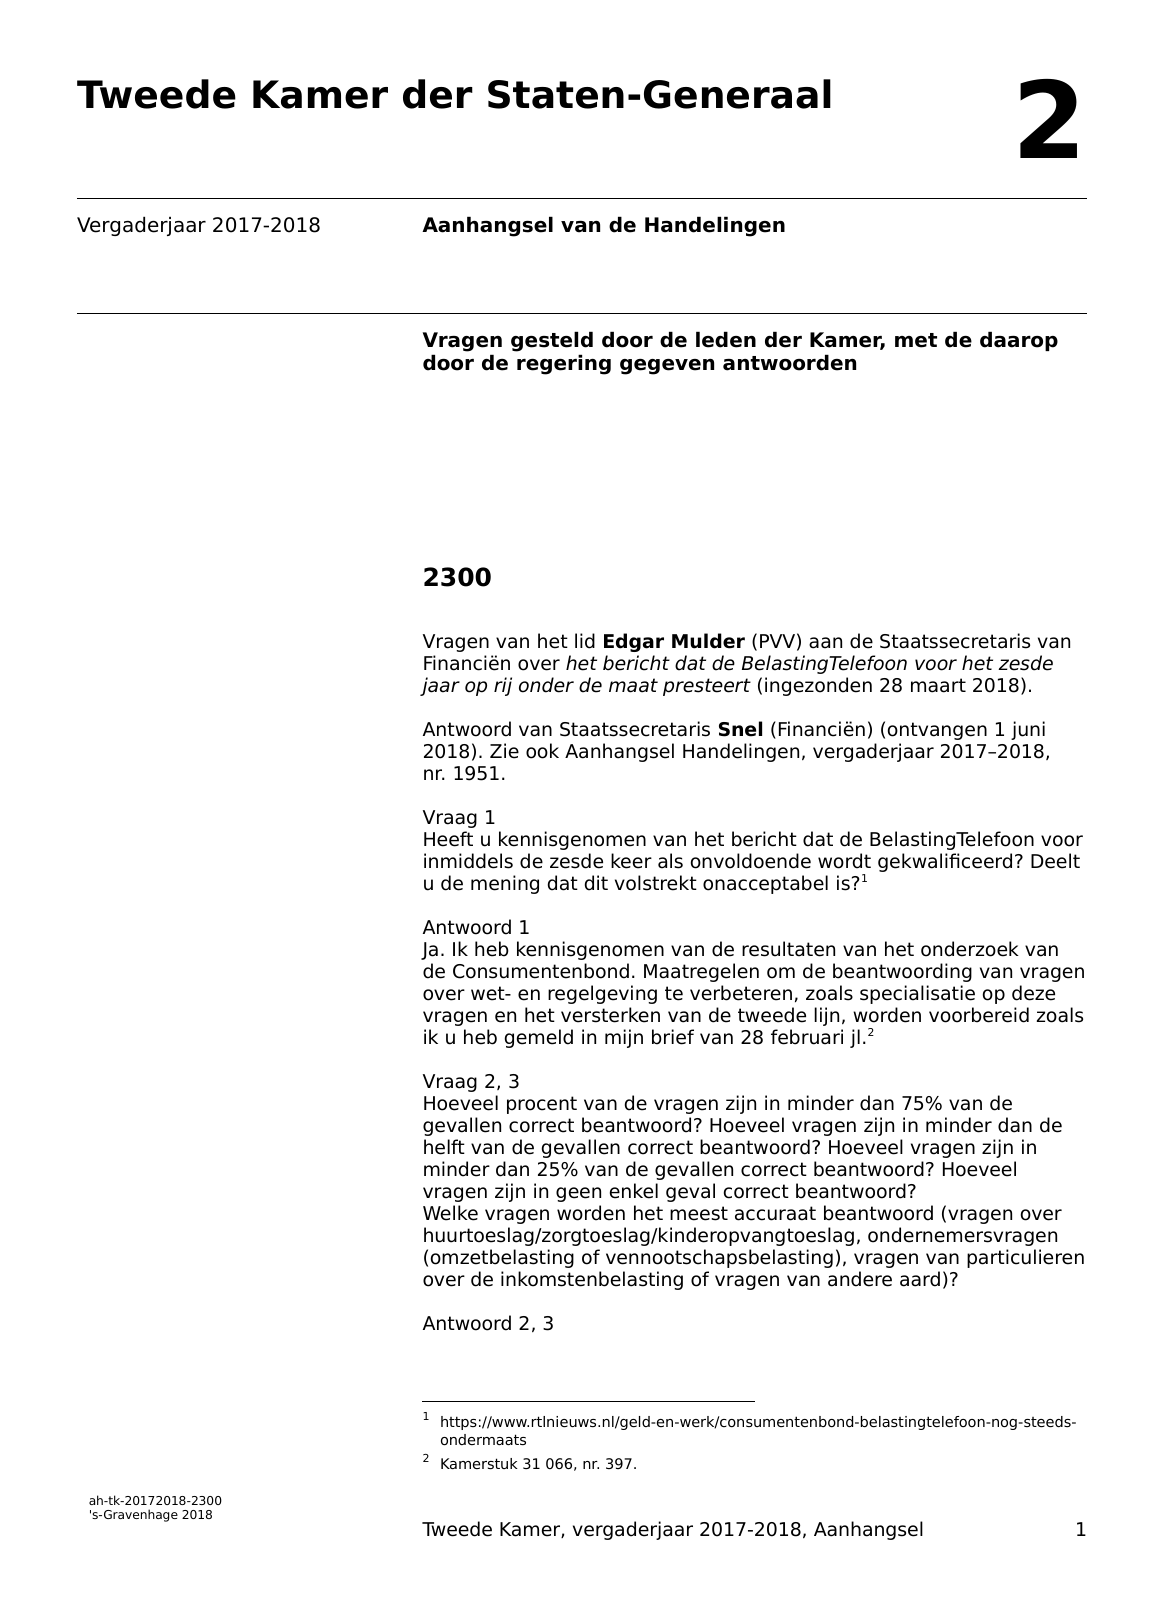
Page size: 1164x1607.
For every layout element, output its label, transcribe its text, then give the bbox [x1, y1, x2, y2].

text Antwoord 2, 3 [422, 1313, 1087, 1335]
text Vraag 1 [422, 807, 1087, 829]
text Heeft u kennisgenomen van het bericht dat de BelastingTelefoon voor inmiddels de zesde keer als onvoldoende wordt gekwalificeerd? Deelt u de mening dat dit volstrekt onacceptabel is? [422, 829, 1087, 895]
table_cell [77, 314, 422, 376]
text Ja. Ik heb kennisgenomen van de resultaten van het onderzoek van de Consumentenbond. Maatregelen om de beantwoording van vragen over wet- en regelgeving te verbeteren, zoals specialisatie op deze vragen en het versterken van de tweede lijn, worden voorbereid zoals ik u heb gemeld in mijn brief van 28 februari jl. [422, 939, 1087, 1049]
text 2300 [422, 563, 1087, 592]
text Antwoord 1 [422, 917, 1087, 939]
text Hoeveel procent van de vragen zijn in minder dan 75% van de gevallen correct beantwoord? Hoeveel vragen zijn in minder dan de helft van de gevallen correct beantwoord? Hoeveel vragen zijn in minder dan 25% van de gevallen correct beantwoord? Hoeveel vragen zijn in geen enkel geval correct beantwoord? [422, 1093, 1087, 1203]
text Vraag 2, 3 [422, 1071, 1087, 1093]
text Kamerstuk 31 066, nr. 397. [422, 1452, 1087, 1474]
text 's-Gravenhage 2018 [88, 1508, 323, 1522]
table_header Tweede Kamer der Staten-Generaal [77, 59, 886, 198]
text https://www.rtlnieuws.nl/geld-en-werk/consumentenbond-belastingtelefoon-nog-steeds-ondermaats [422, 1410, 1087, 1449]
text Vragen van het lid Edgar Mulder (PVV) aan de Staatssecretaris van Financiën over het bericht dat de BelastingTelefoon voor het zesde jaar op rij onder de maat presteert (ingezonden 28 maart 2018). [422, 631, 1087, 697]
text Antwoord van Staatssecretaris Snel (Financiën) (ontvangen 1 juni 2018). Zie ook Aanhangsel Handelingen, vergaderjaar 2017–2018, nr. 1951. [422, 719, 1087, 785]
table_cell Aanhangsel van de Handelingen [422, 199, 1087, 313]
text Welke vragen worden het meest accuraat beantwoord (vragen over huurtoeslag/zorgtoeslag/kinderopvangtoeslag, ondernemersvragen (omzetbelasting of vennootschapsbelasting), vragen van particulieren over de inkomstenbelasting of vragen van andere aard)? [422, 1203, 1087, 1291]
table_header 2 [886, 59, 1087, 198]
table_cell Vergaderjaar 2017-2018 [77, 199, 422, 313]
table_cell Vragen gesteld door de leden der Kamer, met de daarop door de regering gegeven antwoorden [422, 314, 1087, 376]
text ah-tk-20172018-2300 [88, 1494, 323, 1508]
